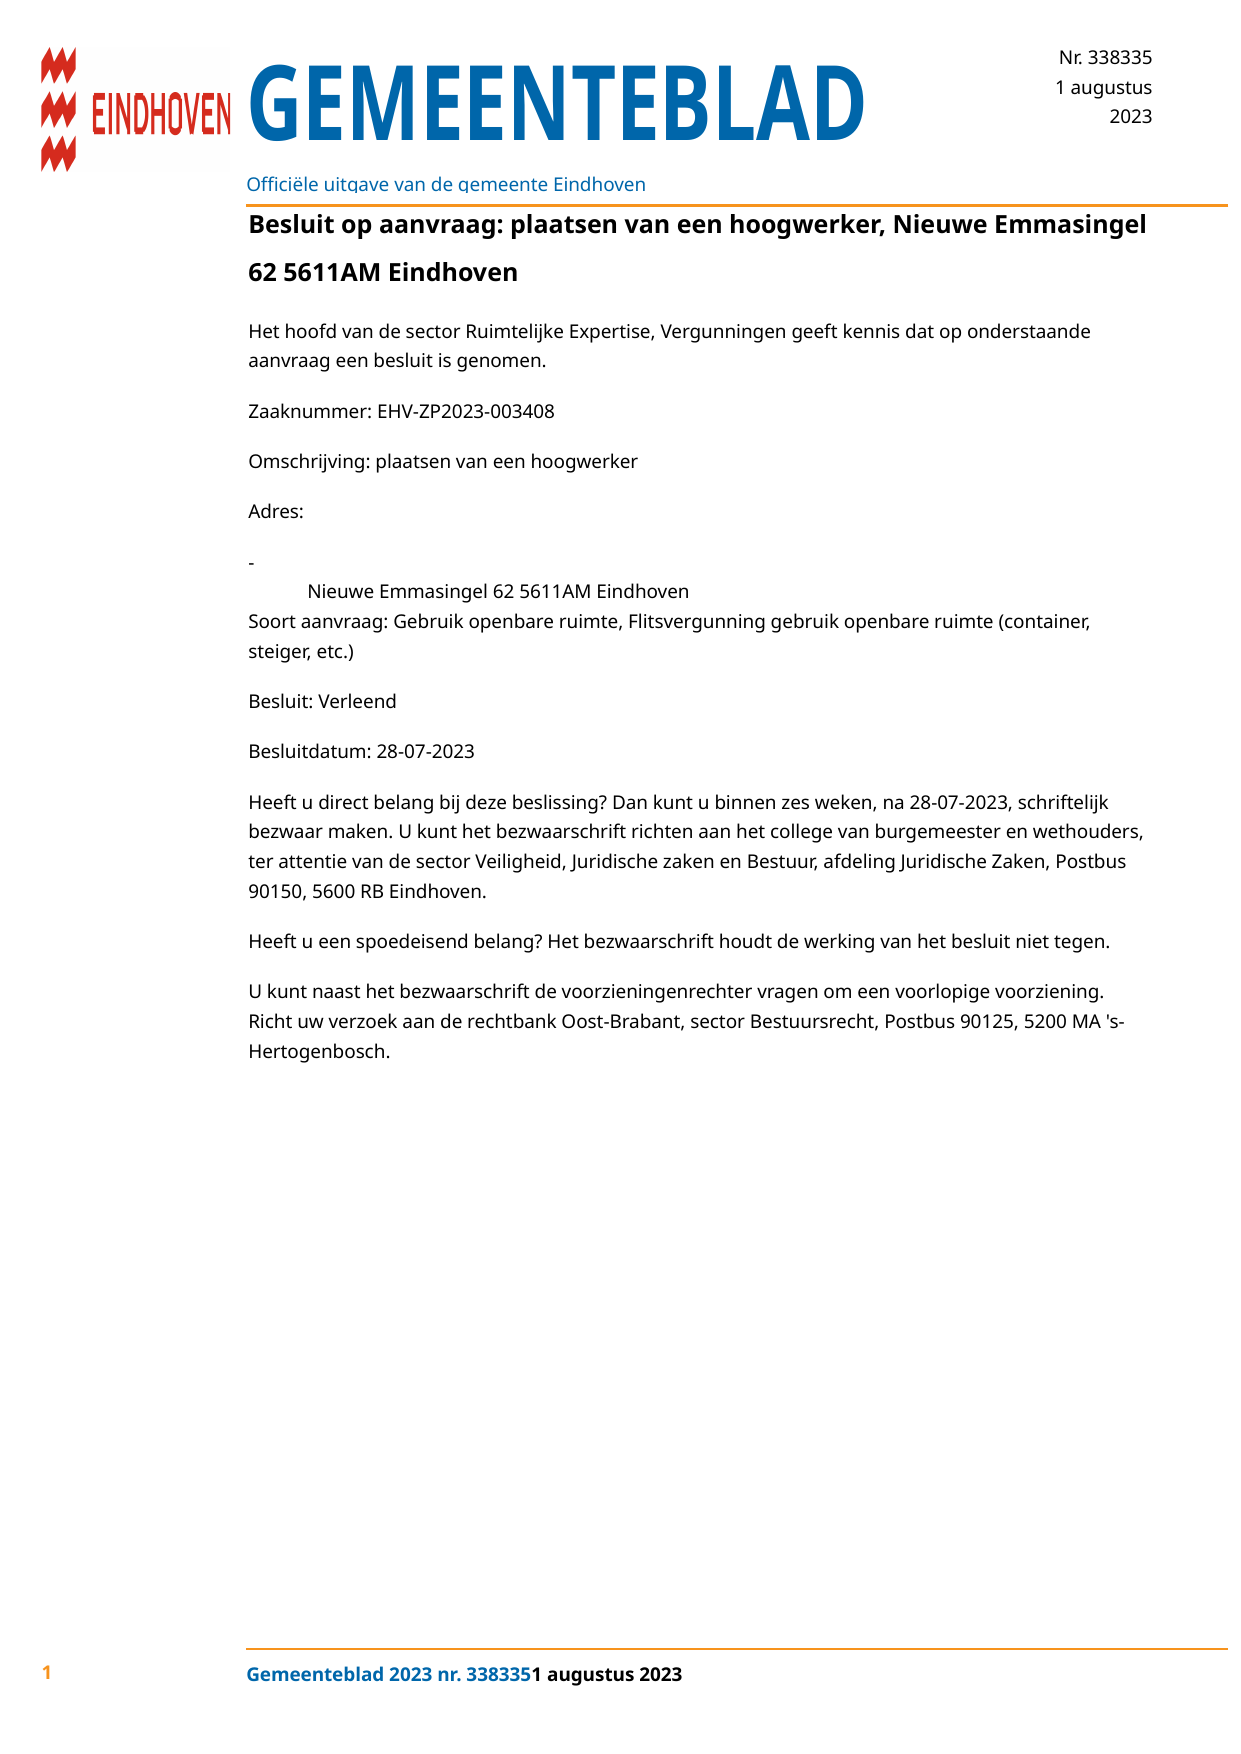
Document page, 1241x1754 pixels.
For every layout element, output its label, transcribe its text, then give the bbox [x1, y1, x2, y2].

text Besluit: Verleend [248, 688, 1152, 714]
picture [41, 47, 231, 172]
text Besluitdatum: 28-07-2023 [248, 739, 1152, 764]
text U kunt naast het bezwaarschrift de voorzieningenrechter vragen om een voorlopige voorziening. Richt uw verzoek aan de rechtbank Oost-Brabant, sector Bestuursrecht, Postbus 90125, 5200 MA 's-Hertogenbosch. [248, 979, 1152, 1064]
text Besluit op aanvraag: plaatsen van een hoogwerker, Nieuwe Emmasingel 62 5611AM Eindhoven [248, 207, 1152, 288]
text Adres: [248, 499, 1152, 524]
text Het hoofd van de sector Ruimtelijke Expertise, Vergunningen geeft kennis dat op onderstaande aanvraag een besluit is genomen. [248, 318, 1152, 373]
text Soort aanvraag: Gebruik openbare ruimte, Flitsvergunning gebruik openbare ruimte (container, steiger, etc.) [248, 608, 1152, 664]
text Heeft u een spoedeisend belang? Het bezwaarschrift houdt de werking van het besluit niet tegen. [248, 928, 1152, 954]
text Heeft u direct belang bij deze beslissing? Dan kunt u binnen zes weken, na 28-07-2023, schriftelijk bezwaar maken. U kunt het bezwaarschrift richten aan het college van burgemeester en wethouders, ter attentie van de sector Veiligheid, Juridische zaken en Bestuur, afdeling Juridische Zaken, Postbus 90150, 5600 RB Eindhoven. [248, 789, 1152, 904]
text Omschrijving: plaatsen van een hoogwerker [248, 448, 1152, 474]
text Zaaknummer: EHV-ZP2023-003408 [248, 398, 1152, 424]
list Nieuwe Emmasingel 62 5611AM Eindhoven [248, 579, 1152, 604]
